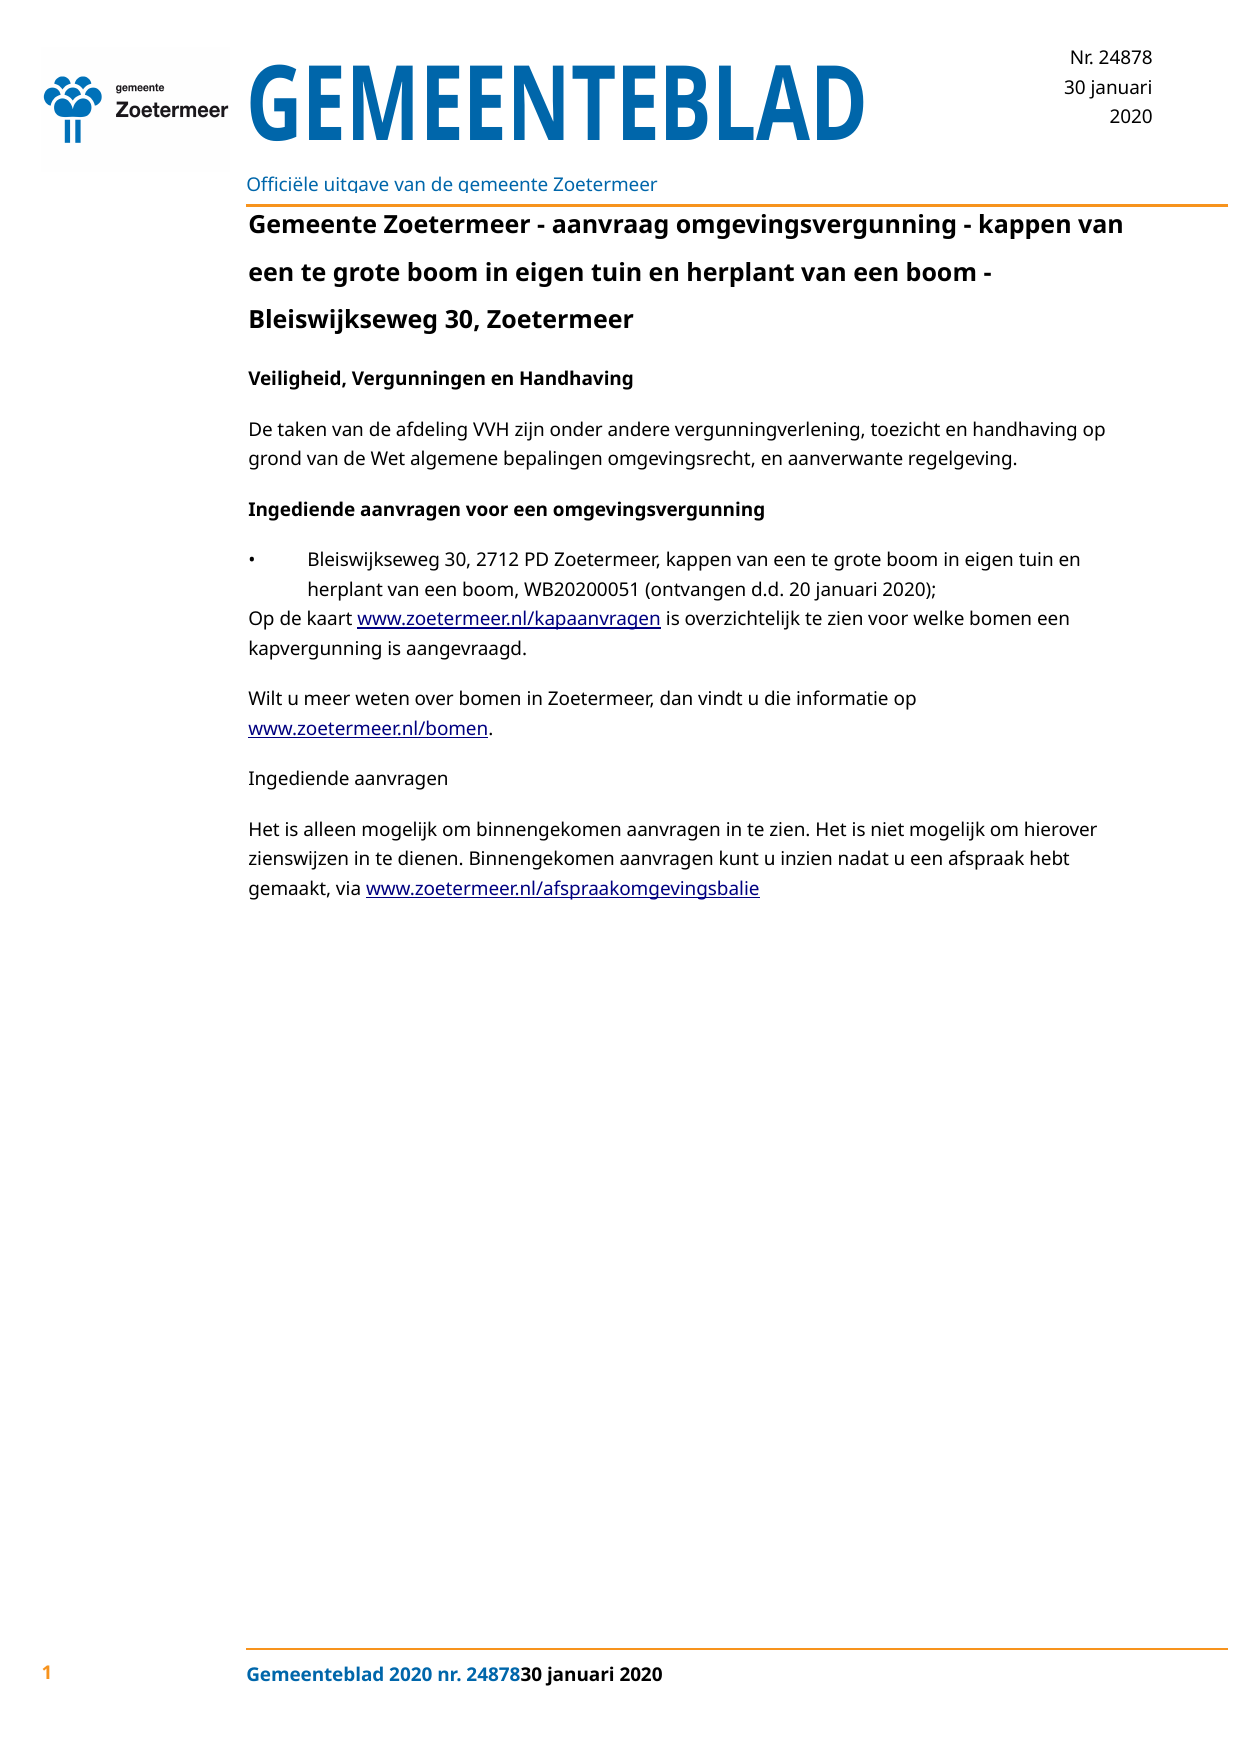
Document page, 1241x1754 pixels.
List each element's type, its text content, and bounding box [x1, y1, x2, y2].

text De taken van de afdeling VVH zijn onder andere vergunningverlening, toezicht en handhaving op grond van de Wet algemene bepalingen omgevingsrecht, en aanverwante regelgeving. [248, 416, 1152, 471]
picture [41, 47, 231, 172]
text Wilt u meer weten over bomen in Zoetermeer, dan vindt u die informatie op www.zoetermeer.nl/bomen. [248, 686, 1152, 741]
text Veiligheid, Vergunningen en Handhaving [248, 366, 1152, 391]
text Het is alleen mogelijk om binnengekomen aanvragen in te zien. Het is niet mogelijk om hierover zienswijzen in te dienen. Binnengekomen aanvragen kunt u inzien nadat u een afspraak hebt gemaakt, via www.zoetermeer.nl/afspraakomgevingsbalie [248, 816, 1152, 901]
text Ingediende aanvragen [248, 766, 1152, 791]
text Ingediende aanvragen voor een omgevingsvergunning [248, 496, 1152, 522]
list Bleiswijkseweg 30, 2712 PD Zoetermeer, kappen van een te grote boom in eigen tuin en herplant van een boom, WB20200051 (ontvangen d.d. 20 januari 2020); [248, 546, 1152, 602]
text Op de kaart www.zoetermeer.nl/kapaanvragen is overzichtelijk te zien voor welke bomen een kapvergunning is aangevraagd. [248, 606, 1152, 661]
text Gemeente Zoetermeer - aanvraag omgevingsvergunning - kappen van een te grote boom in eigen tuin en herplant van een boom - Bleiswijkseweg 30, Zoetermeer [248, 207, 1152, 336]
